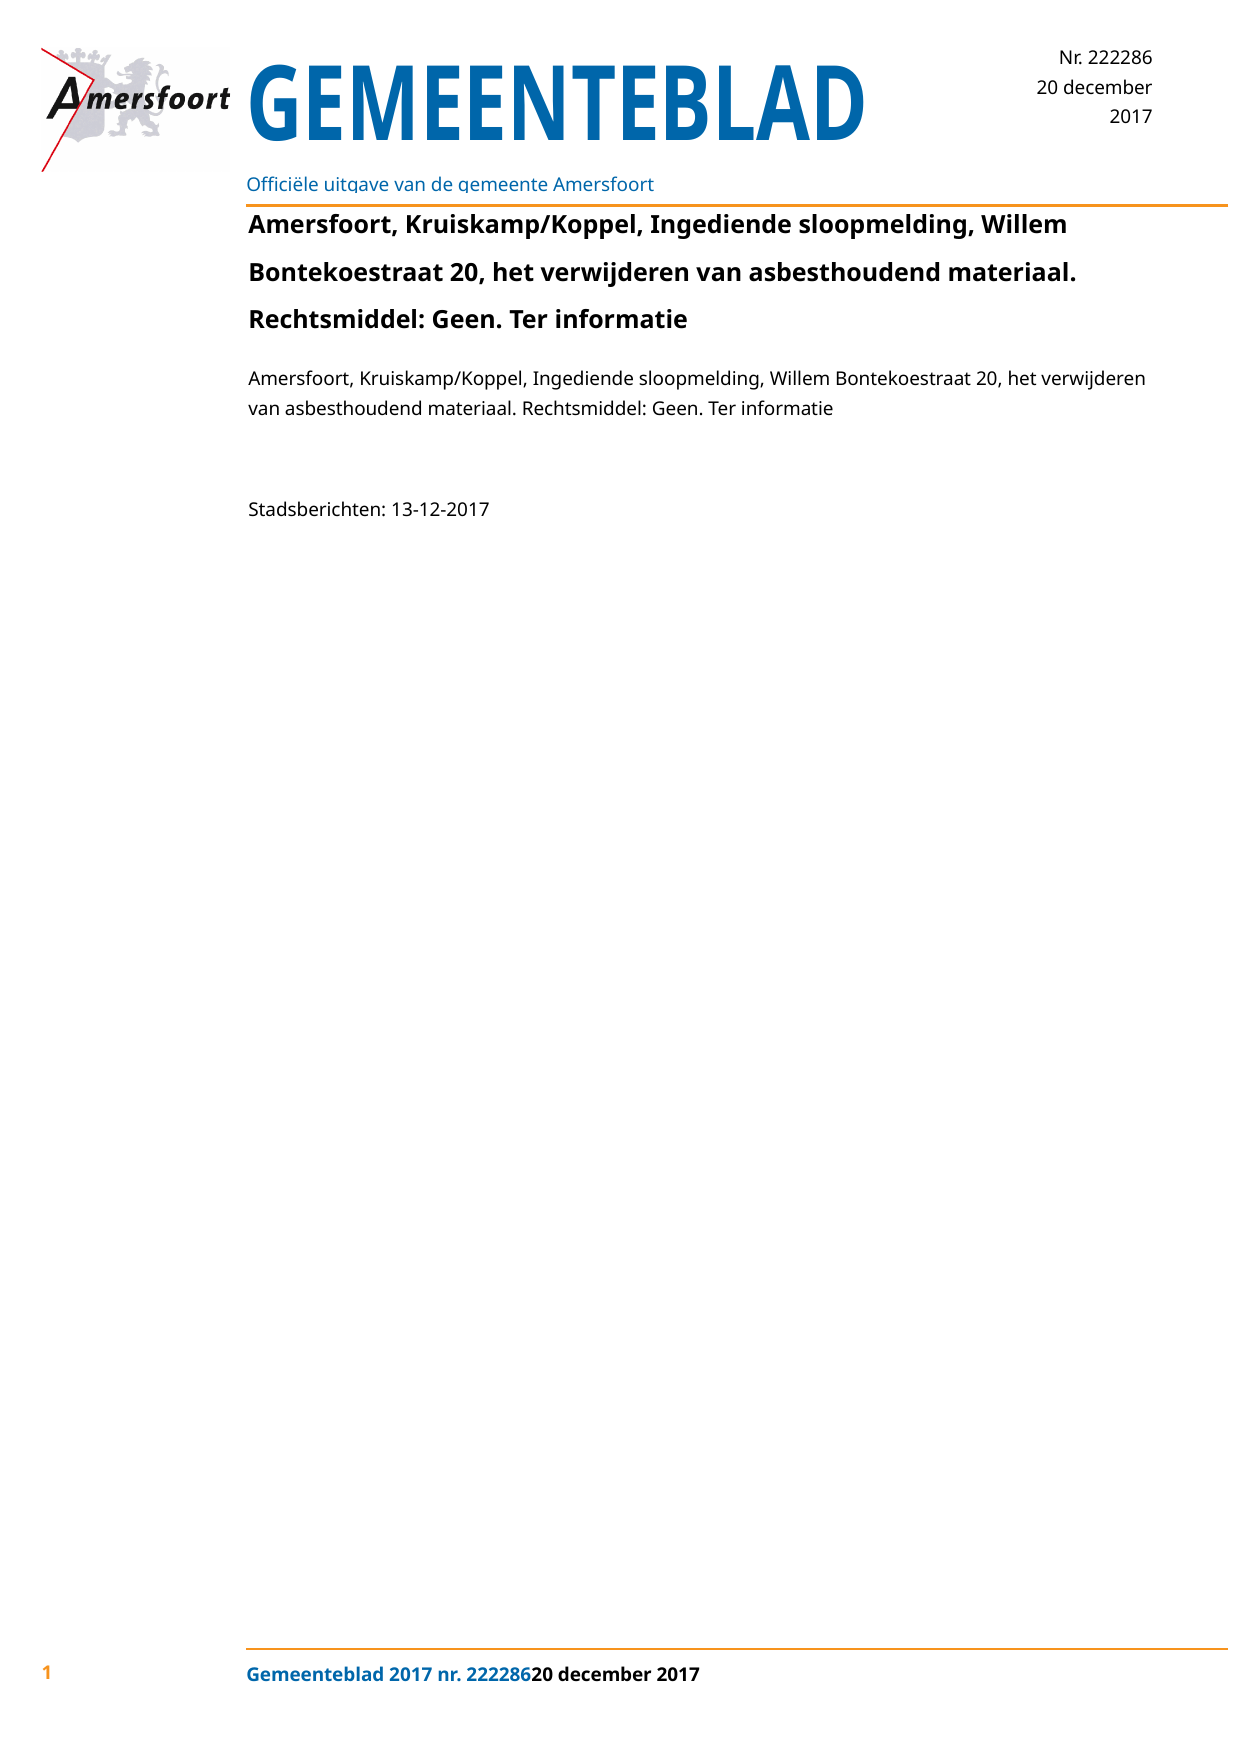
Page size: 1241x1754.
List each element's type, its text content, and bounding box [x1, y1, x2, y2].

text Stadsberichten: 13-12-2017 [248, 496, 1152, 522]
text Amersfoort, Kruiskamp/Koppel, Ingediende sloopmelding, Willem Bontekoestraat 20, het verwijderen van asbesthoudend materiaal. Rechtsmiddel: Geen. Ter informatie [248, 366, 1152, 421]
text Amersfoort, Kruiskamp/Koppel, Ingediende sloopmelding, Willem Bontekoestraat 20, het verwijderen van asbesthoudend materiaal. Rechtsmiddel: Geen. Ter informatie [248, 207, 1152, 336]
picture [41, 47, 231, 172]
